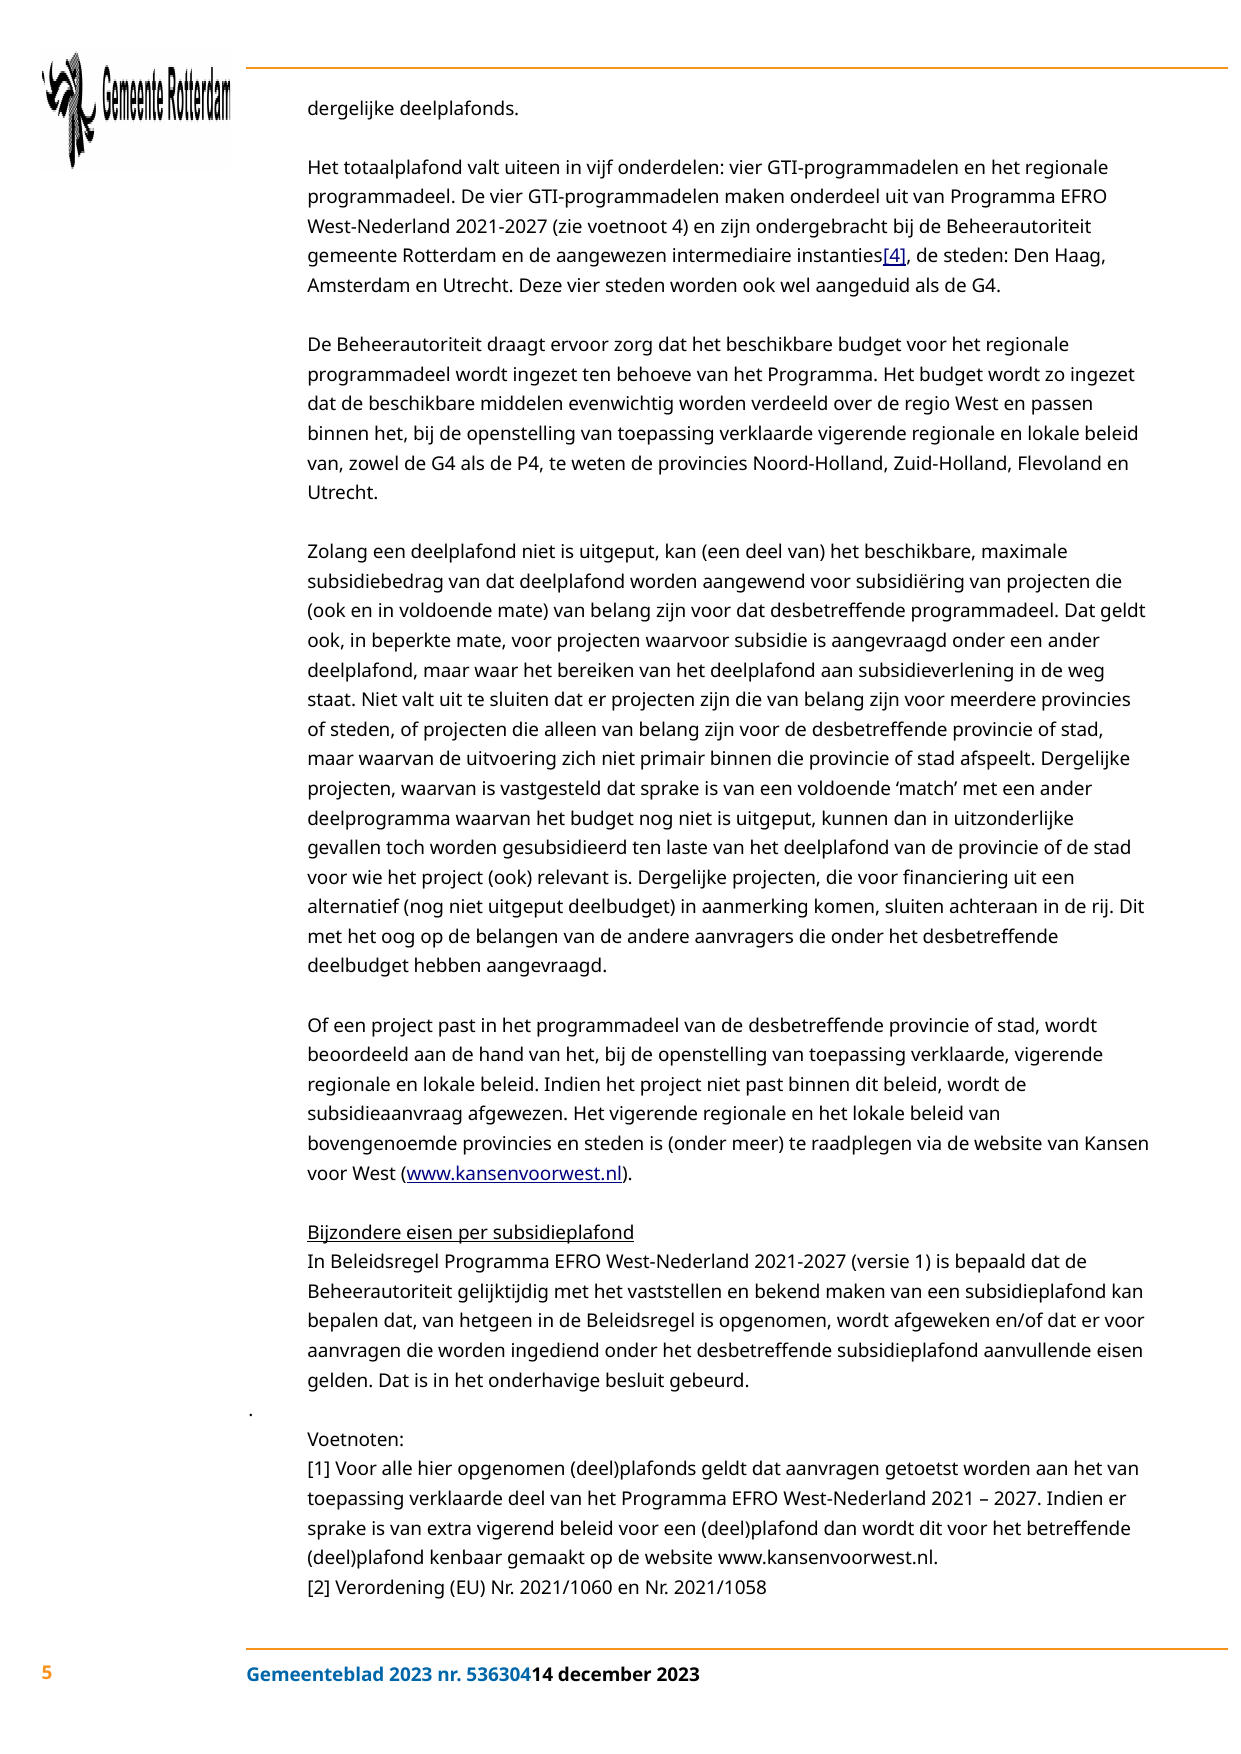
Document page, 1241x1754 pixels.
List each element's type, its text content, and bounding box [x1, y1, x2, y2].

list [2] Verordening (EU) Nr. 2021/1060 en Nr. 2021/1058 [248, 1574, 1152, 1600]
list dergelijke deelplafonds. [248, 95, 1152, 121]
list Bijzondere eisen per subsidieplafond [248, 1219, 1152, 1245]
list In Beleidsregel Programma EFRO West-Nederland 2021-2027 (versie 1) is bepaald dat de Beheerautoriteit gelijktijdig met het vaststellen en bekend maken van een subsidieplafond kan bepalen dat, van hetgeen in de Beleidsregel is opgenomen, wordt afgeweken en/of dat er voor aanvragen die worden ingediend onder het desbetreffende subsidieplafond aanvullende eisen gelden. Dat is in het onderhavige besluit gebeurd. [248, 1248, 1152, 1393]
list Zolang een deelplafond niet is uitgeput, kan (een deel van) het beschikbare, maximale subsidiebedrag van dat deelplafond worden aangewend voor subsidiëring van projecten die (ook en in voldoende mate) van belang zijn voor dat desbetreffende programmadeel. Dat geldt ook, in beperkte mate, voor projecten waarvoor subsidie is aangevraagd onder een ander deelplafond, maar waar het bereiken van het deelplafond aan subsidieverlening in de weg staat. Niet valt uit te sluiten dat er projecten zijn die van belang zijn voor meerdere provincies of steden, of projecten die alleen van belang zijn voor de desbetreffende provincie of stad, maar waarvan de uitvoering zich niet primair binnen die provincie of stad afspeelt. Dergelijke projecten, waarvan is vastgesteld dat sprake is van een voldoende ‘match’ met een ander deelprogramma waarvan het budget nog niet is uitgeput, kunnen dan in uitzonderlijke gevallen toch worden gesubsidieerd ten laste van het deelplafond van de provincie of de stad voor wie het project (ook) relevant is. Dergelijke projecten, die voor financiering uit een alternatief (nog niet uitgeput deelbudget) in aanmerking komen, sluiten achteraan in de rij. Dit met het oog op de belangen van de andere aanvragers die onder het desbetreffende deelbudget hebben aangevraagd. [248, 538, 1152, 978]
list Voetnoten: [248, 1426, 1152, 1452]
list Het totaalplafond valt uiteen in vijf onderdelen: vier GTI-programmadelen en het regionale programmadeel. De vier GTI-programmadelen maken onderdeel uit van Programma EFRO West-Nederland 2021-2027 (zie voetnoot 4) en zijn ondergebracht bij de Beheerautoriteit gemeente Rotterdam en de aangewezen intermediaire instanties[4], de steden: Den Haag, Amsterdam en Utrecht. Deze vier steden worden ook wel aangeduid als de G4. [248, 154, 1152, 298]
list Of een project past in het programmadeel van de desbetreffende provincie of stad, wordt beoordeeld aan de hand van het, bij de openstelling van toepassing verklaarde, vigerende regionale en lokale beleid. Indien het project niet past binnen dit beleid, wordt de subsidieaanvraag afgewezen. Het vigerende regionale en het lokale beleid van bovengenoemde provincies en steden is (onder meer) te raadplegen via de website van Kansen voor West (www.kansenvoorwest.nl). [248, 1012, 1152, 1186]
picture [41, 47, 231, 172]
list [1] Voor alle hier opgenomen (deel)plafonds geldt dat aanvragen getoetst worden aan het van toepassing verklaarde deel van het Programma EFRO West-Nederland 2021 – 2027. Indien er sprake is van extra vigerend beleid voor een (deel)plafond dan wordt dit voor het betreffende (deel)plafond kenbaar gemaakt op de website www.kansenvoorwest.nl. [248, 1456, 1152, 1570]
list De Beheerautoriteit draagt ervoor zorg dat het beschikbare budget voor het regionale programmadeel wordt ingezet ten behoeve van het Programma. Het budget wordt zo ingezet dat de beschikbare middelen evenwichtig worden verdeeld over de regio West en passen binnen het, bij de openstelling van toepassing verklaarde vigerende regionale en lokale beleid van, zowel de G4 als de P4, te weten de provincies Noord-Holland, Zuid-Holland, Flevoland en Utrecht. [248, 331, 1152, 505]
